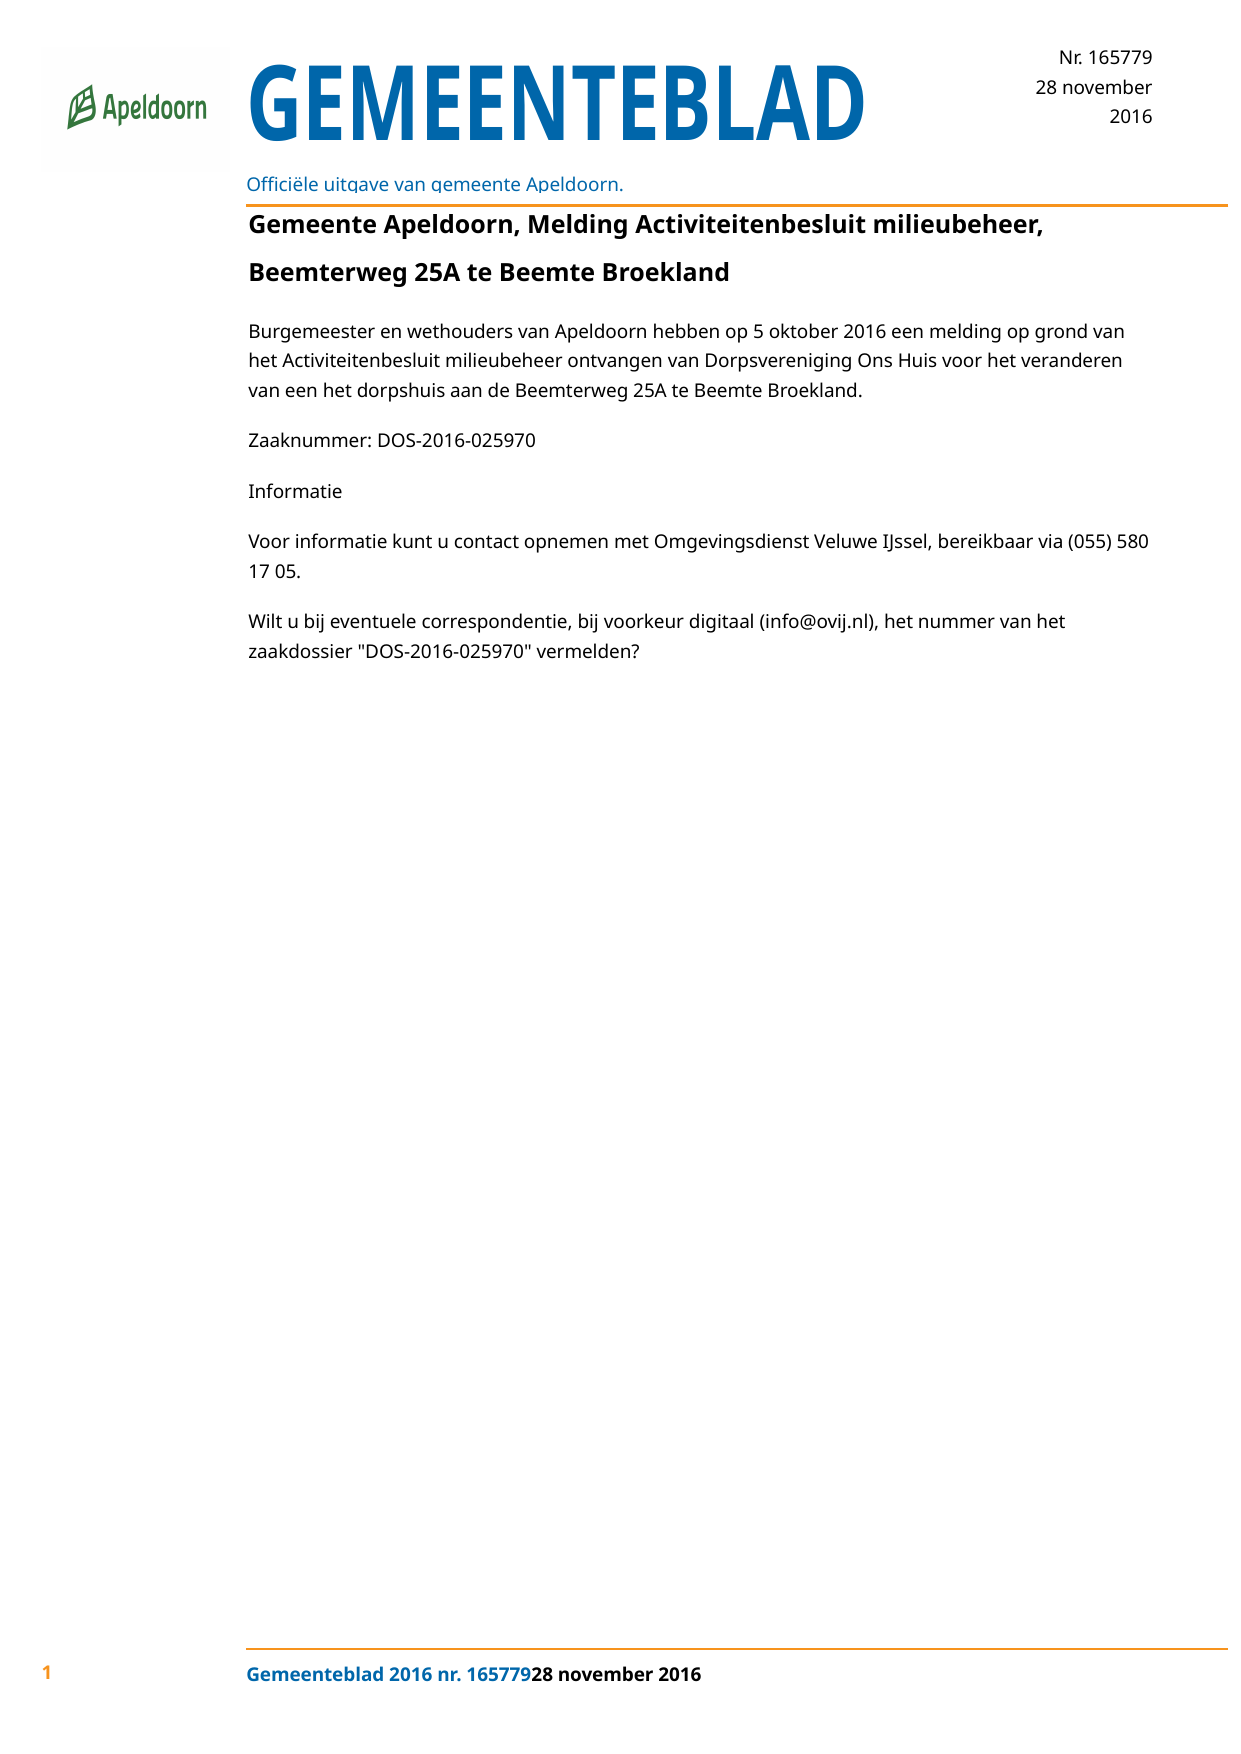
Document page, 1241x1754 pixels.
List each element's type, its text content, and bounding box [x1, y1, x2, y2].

picture [41, 47, 231, 172]
text Zaaknummer: DOS-2016-025970 [248, 427, 1152, 453]
text Burgemeester en wethouders van Apeldoorn hebben op 5 oktober 2016 een melding op grond van het Activiteitenbesluit milieubeheer ontvangen van Dorpsvereniging Ons Huis voor het veranderen van een het dorpshuis aan de Beemterweg 25A te Beemte Broekland. [248, 318, 1152, 403]
text Voor informatie kunt u contact opnemen met Omgevingsdienst Veluwe IJssel, bereikbaar via (055) 580 17 05. [248, 528, 1152, 584]
text Wilt u bij eventuele correspondentie, bij voorkeur digitaal (info@ovij.nl), het nummer van het zaakdossier "DOS-2016-025970" vermelden? [248, 608, 1152, 664]
text Informatie [248, 478, 1152, 504]
text Gemeente Apeldoorn, Melding Activiteitenbesluit milieubeheer, Beemterweg 25A te Beemte Broekland [248, 207, 1152, 288]
